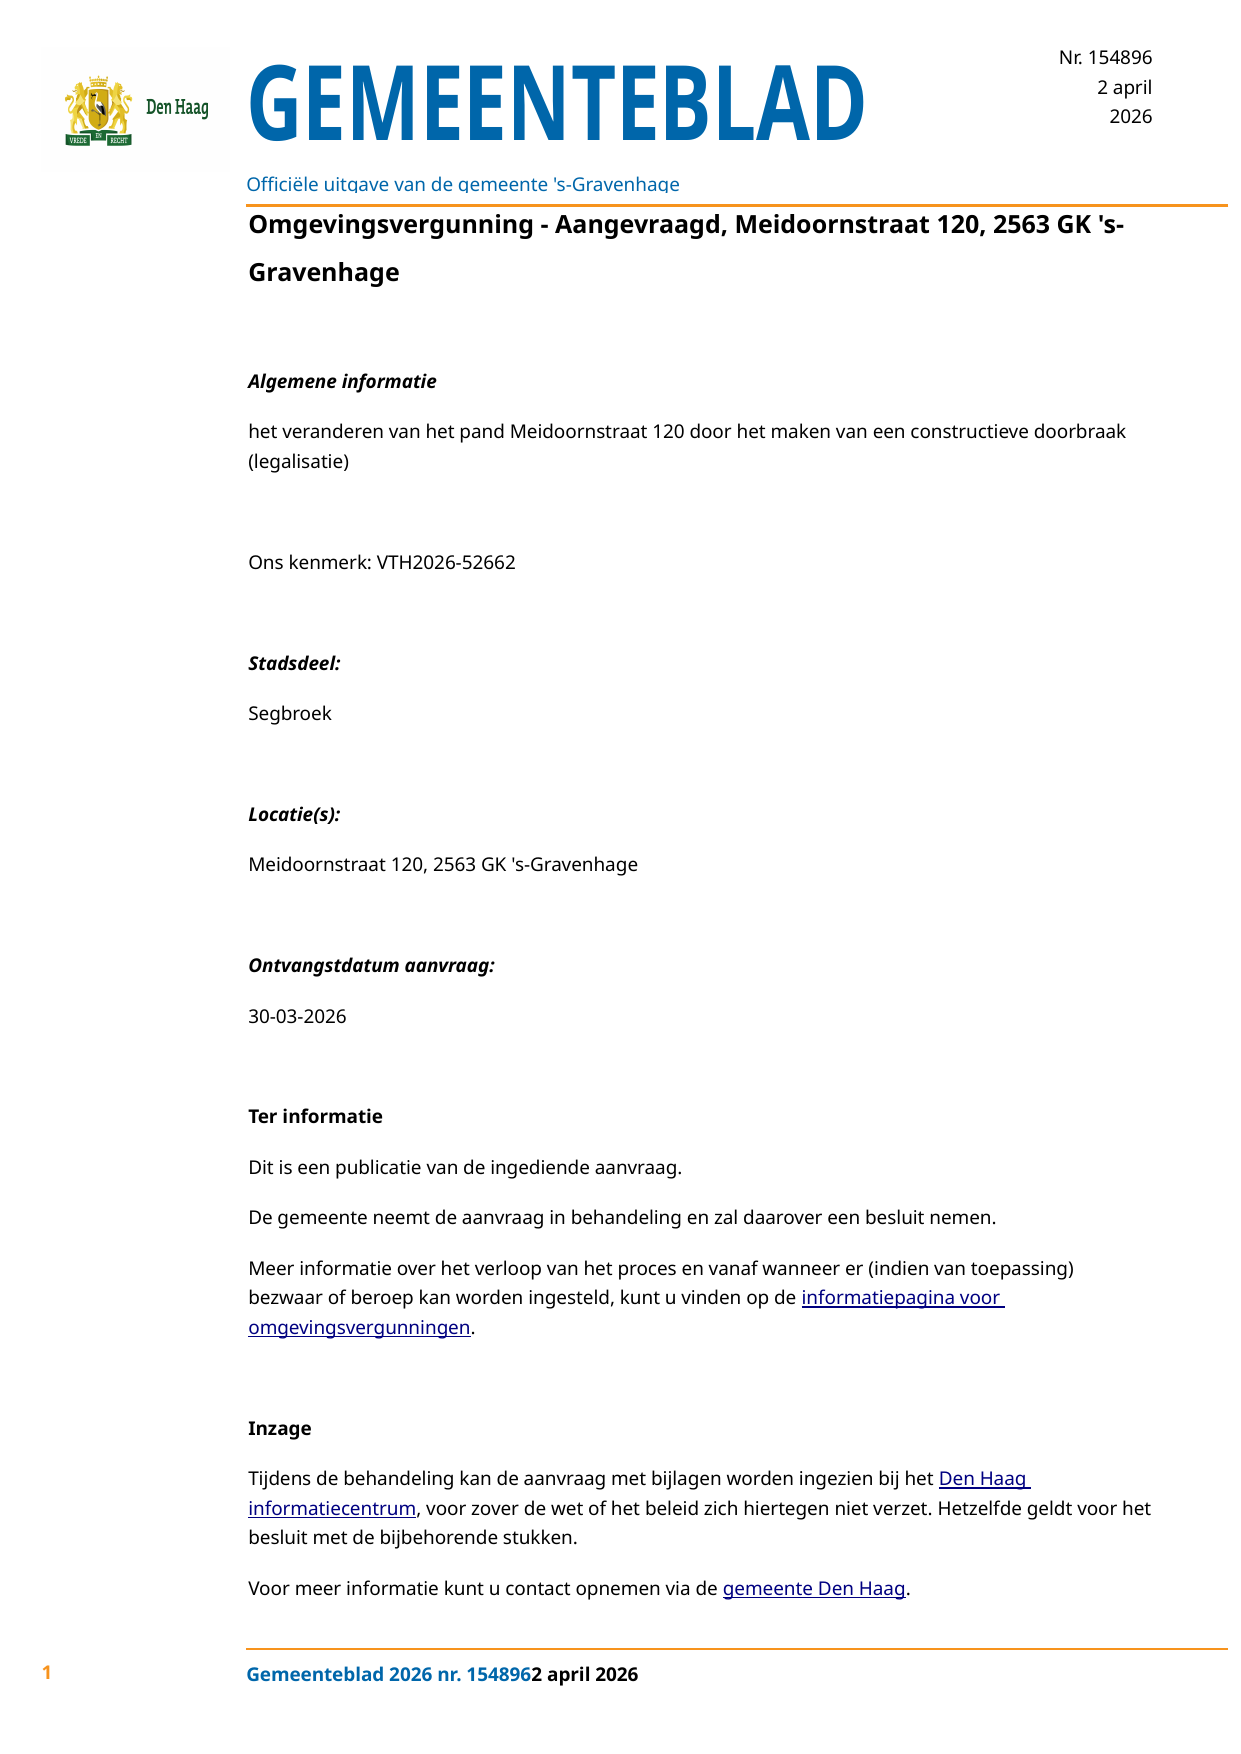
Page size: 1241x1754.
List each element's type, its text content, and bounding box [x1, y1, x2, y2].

text 30-03-2026 [248, 1003, 1152, 1029]
text Ons kenmerk: VTH2026-52662 [248, 549, 1152, 575]
text Inzage [248, 1415, 1152, 1441]
text Segbroek [248, 700, 1152, 726]
text Dit is een publicatie van de ingediende aanvraag. [248, 1154, 1152, 1180]
text het veranderen van het pand Meidoornstraat 120 door het maken van een constructieve doorbraak (legalisatie) [248, 419, 1152, 474]
text Ter informatie [248, 1104, 1152, 1129]
text De gemeente neemt de aanvraag in behandeling en zal daarover een besluit nemen. [248, 1204, 1152, 1230]
text Tijdens de behandeling kan de aanvraag met bijlagen worden ingezien bij het Den Haag informatiecentrum, voor zover de wet of het beleid zich hiertegen niet verzet. Hetzelfde geldt voor het besluit met de bijbehorende stukken. [248, 1465, 1152, 1550]
text Algemene informatie [248, 368, 1152, 394]
text Stadsdeel: [248, 650, 1152, 676]
text Voor meer informatie kunt u contact opnemen via de gemeente Den Haag. [248, 1575, 1152, 1601]
text Ontvangstdatum aanvraag: [248, 952, 1152, 978]
text Locatie(s): [248, 801, 1152, 827]
text Omgevingsvergunning - Aangevraagd, Meidoornstraat 120, 2563 GK 's-Gravenhage [248, 207, 1152, 288]
text Meidoornstraat 120, 2563 GK 's-Gravenhage [248, 852, 1152, 877]
picture [41, 47, 231, 172]
text Meer informatie over het verloop van het proces en vanaf wanneer er (indien van toepassing) bezwaar of beroep kan worden ingesteld, kunt u vinden op de informatiepagina voor omgevingsvergunningen. [248, 1255, 1152, 1340]
